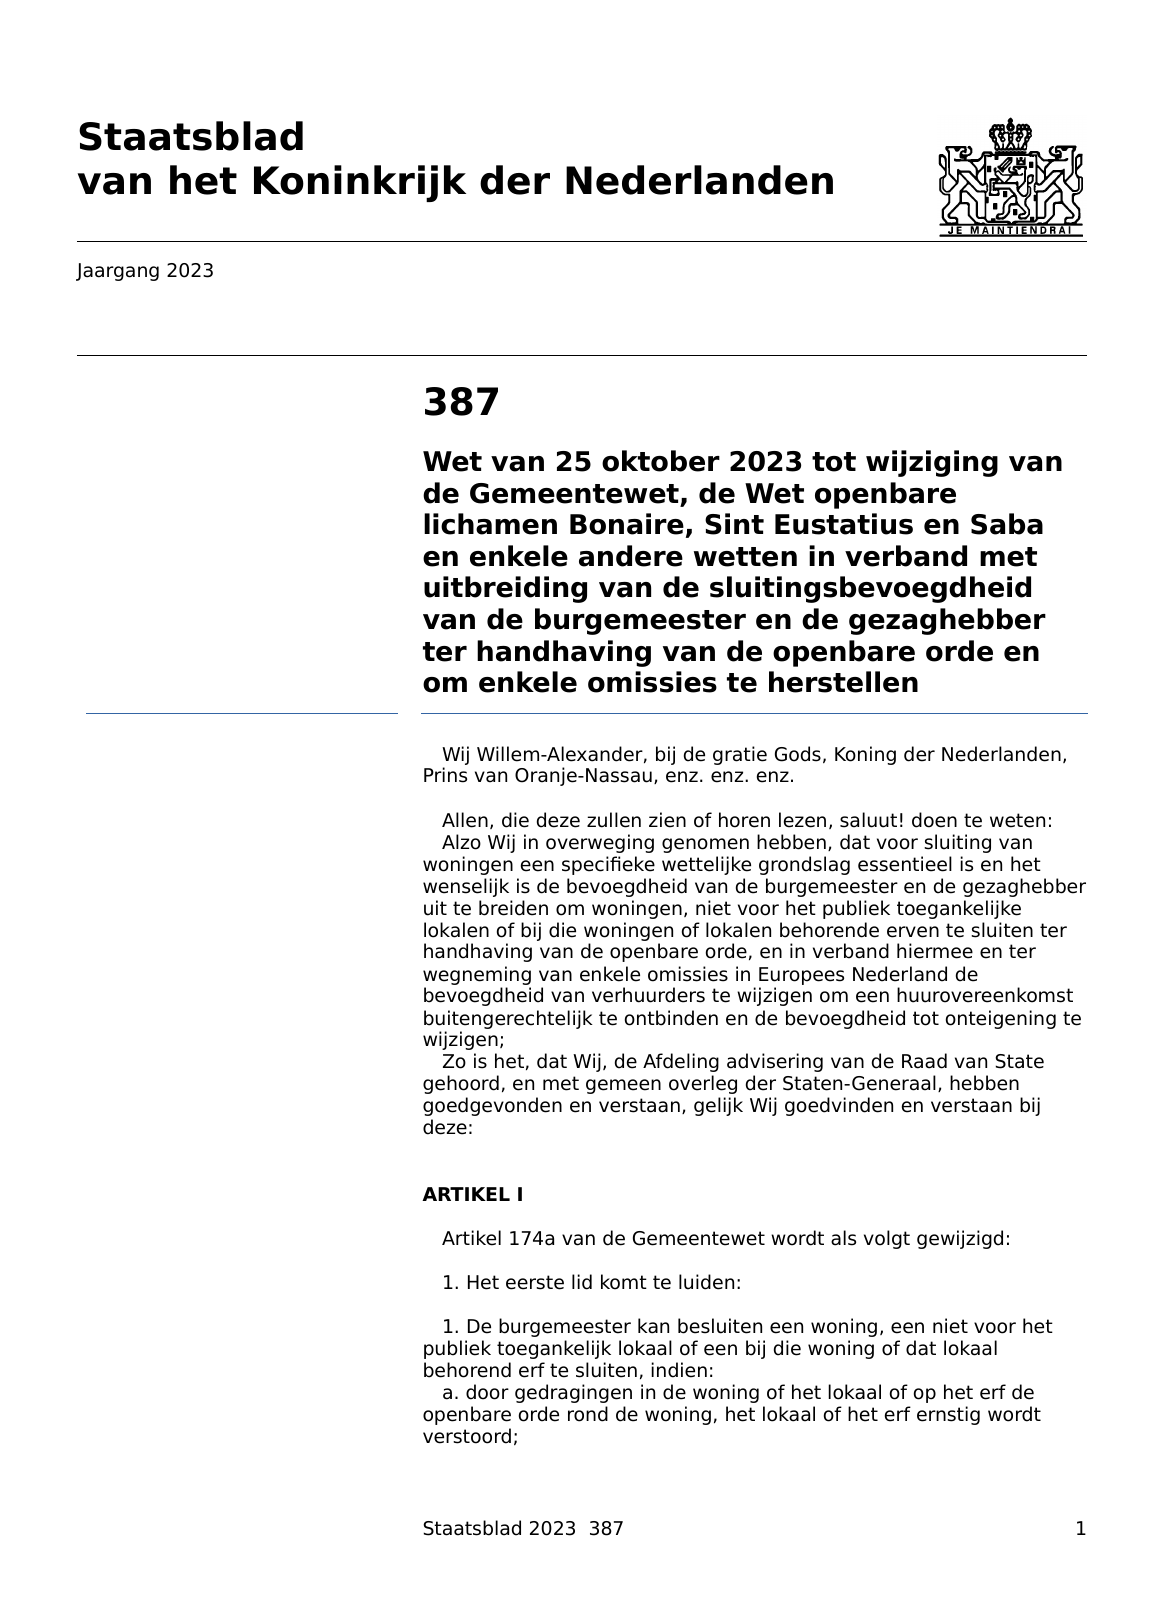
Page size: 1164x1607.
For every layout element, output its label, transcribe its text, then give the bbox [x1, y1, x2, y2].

table_header [886, 100, 1087, 241]
text Wet van 25 oktober 2023 tot wijziging van de Gemeentewet, de Wet openbare lichamen Bonaire, Sint Eustatius en Saba en enkele andere wetten in verband met uitbreiding van de sluitingsbevoegdheid van de burgemeester en de gezaghebber ter handhaving van de openbare orde en om enkele omissies te herstellen [422, 447, 1087, 699]
text Wij Willem-Alexander, bij de gratie Gods, Koning der Nederlanden, Prins van Oranje-Nassau, enz. enz. enz. [422, 743, 1087, 787]
subtitle ARTIKEL I [422, 1184, 1087, 1206]
text a. door gedragingen in de woning of het lokaal of op het erf de openbare orde rond de woning, het lokaal of het erf ernstig wordt verstoord; [422, 1382, 1087, 1448]
picture [936, 115, 1087, 240]
text 1. De burgemeester kan besluiten een woning, een niet voor het publiek toegankelijk lokaal of een bij die woning of dat lokaal behorend erf te sluiten, indien: [422, 1316, 1087, 1382]
text Allen, die deze zullen zien of horen lezen, saluut! doen te weten: [422, 809, 1087, 832]
table_cell Jaargang 2023 [77, 242, 1087, 355]
table_header Staatsblad van het Koninkrijk der Nederlanden [77, 100, 886, 241]
subtitle 387 [422, 381, 1087, 424]
text Artikel 174a van de Gemeentewet wordt als volgt gewijzigd: [422, 1228, 1087, 1250]
text 1. Het eerste lid komt te luiden: [422, 1272, 1087, 1294]
text Alzo Wij in overweging genomen hebben, dat voor sluiting van woningen een specifieke wettelijke grondslag essentieel is en het wenselijk is de bevoegdheid van de burgemeester en de gezaghebber uit te breiden om woningen, niet voor het publiek toegankelijke lokalen of bij die woningen of lokalen behorende erven te sluiten ter handhaving van de openbare orde, en in verband hiermee en ter wegneming van enkele omissies in Europees Nederland de bevoegdheid van verhuurders te wijzigen om een huurovereenkomst buitengerechtelijk te ontbinden en de bevoegdheid tot onteigening te wijzigen; [422, 832, 1087, 1051]
text Zo is het, dat Wij, de Afdeling advisering van de Raad van State gehoord, en met gemeen overleg der Staten-Generaal, hebben goedgevonden en verstaan, gelijk Wij goedvinden en verstaan bij deze: [422, 1051, 1087, 1139]
